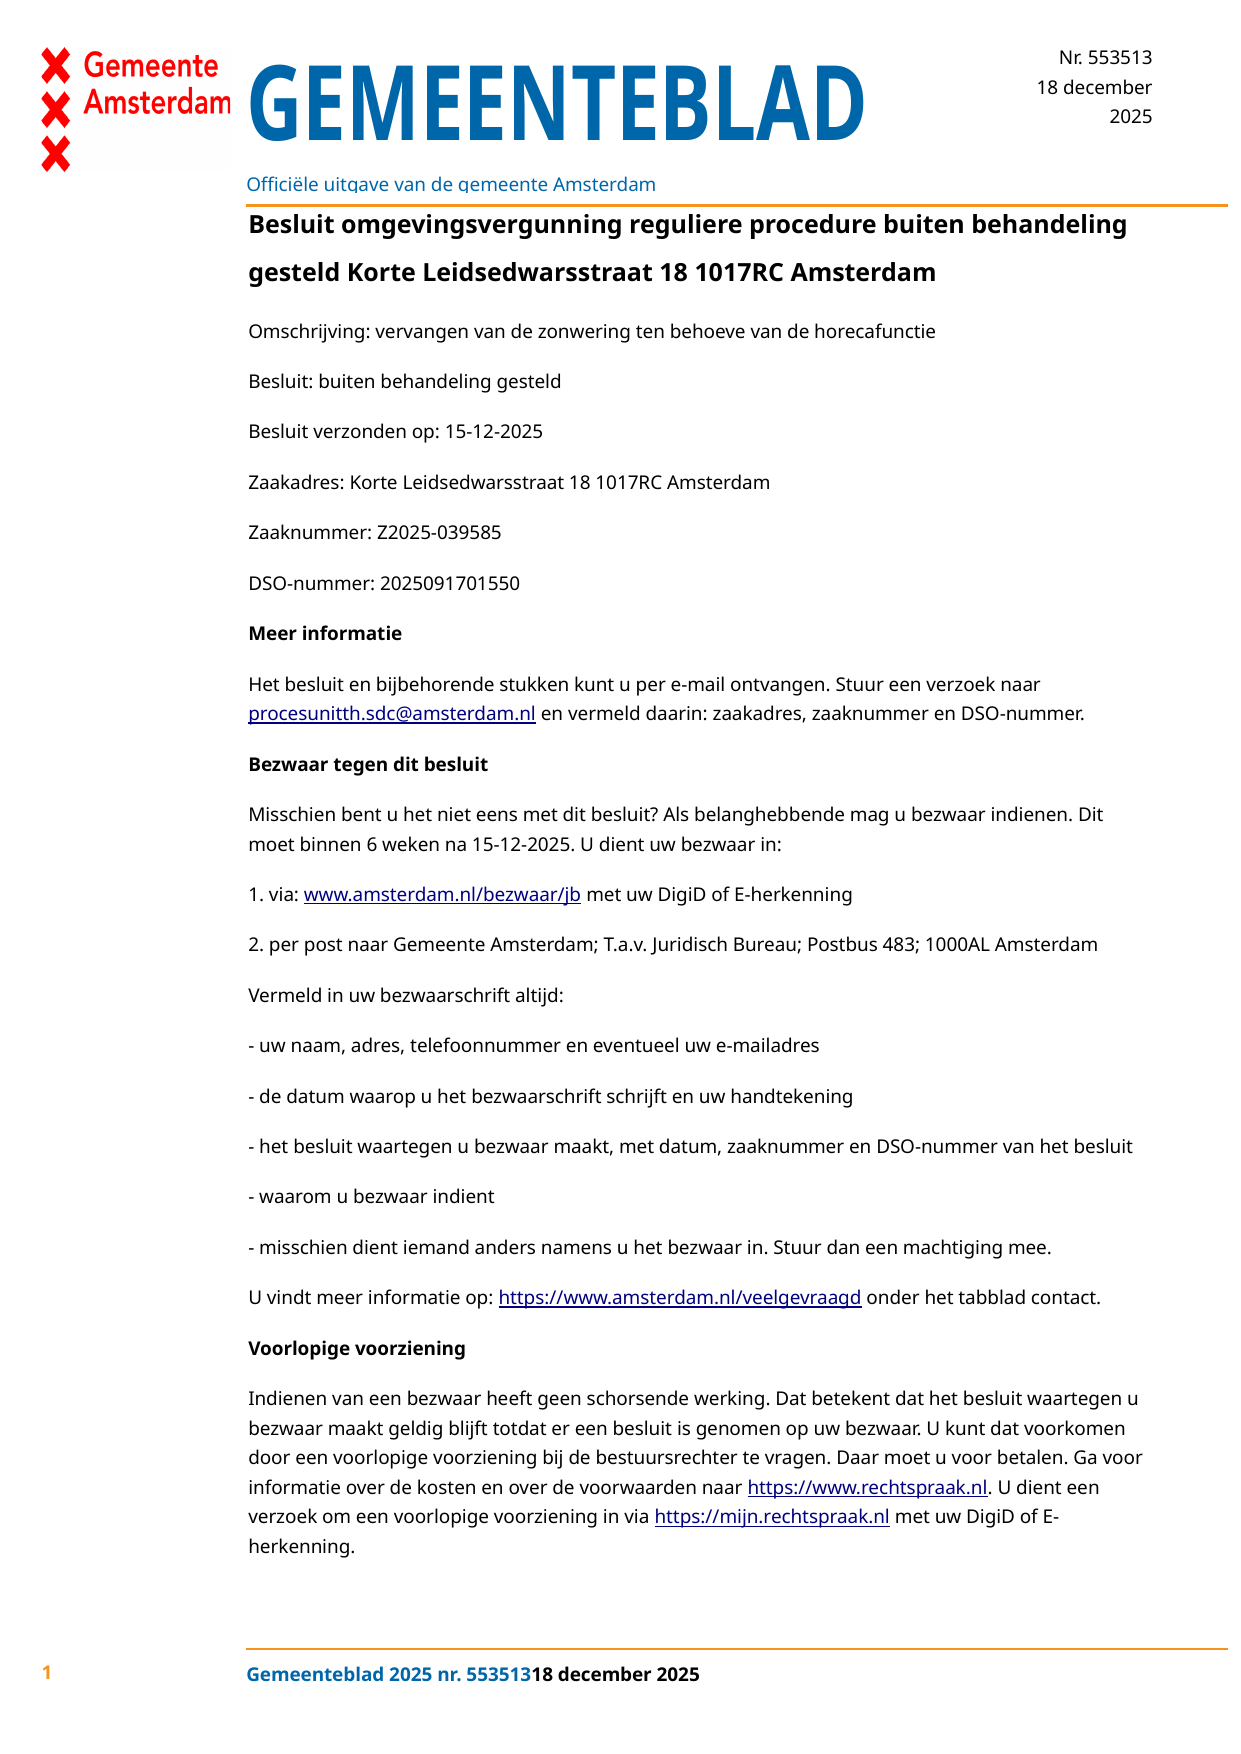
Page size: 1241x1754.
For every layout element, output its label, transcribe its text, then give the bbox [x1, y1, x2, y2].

text - het besluit waartegen u bezwaar maakt, met datum, zaaknummer en DSO-nummer van het besluit [248, 1133, 1152, 1159]
text - de datum waarop u het bezwaarschrift schrijft en uw handtekening [248, 1083, 1152, 1109]
text Besluit omgevingsvergunning reguliere procedure buiten behandeling gesteld Korte Leidsedwarsstraat 18 1017RC Amsterdam [248, 207, 1152, 288]
text - waarom u bezwaar indient [248, 1184, 1152, 1209]
text U vindt meer informatie op: https://www.amsterdam.nl/veelgevraagd onder het tabblad contact. [248, 1284, 1152, 1310]
text Zaaknummer: Z2025-039585 [248, 519, 1152, 545]
text DSO-nummer: 2025091701550 [248, 570, 1152, 596]
text 1. via: www.amsterdam.nl/bezwaar/jb met uw DigiD of E-herkenning [248, 881, 1152, 907]
text Besluit verzonden op: 15-12-2025 [248, 419, 1152, 444]
picture [41, 47, 231, 172]
text Bezwaar tegen dit besluit [248, 751, 1152, 777]
text - misschien dient iemand anders namens u het bezwaar in. Stuur dan een machtiging mee. [248, 1234, 1152, 1260]
text Meer informatie [248, 620, 1152, 646]
text Omschrijving: vervangen van de zonwering ten behoeve van de horecafunctie [248, 318, 1152, 344]
text Vermeld in uw bezwaarschrift altijd: [248, 982, 1152, 1008]
text Besluit: buiten behandeling gesteld [248, 368, 1152, 394]
text Het besluit en bijbehorende stukken kunt u per e-mail ontvangen. Stuur een verzoek naar procesunitth.sdc@amsterdam.nl en vermeld daarin: zaakadres, zaaknummer en DSO-nummer. [248, 671, 1152, 726]
text Voorlopige voorziening [248, 1335, 1152, 1361]
text Indienen van een bezwaar heeft geen schorsende werking. Dat betekent dat het besluit waartegen u bezwaar maakt geldig blijft totdat er een besluit is genomen op uw bezwaar. U kunt dat voorkomen door een voorlopige voorziening bij de bestuursrechter te vragen. Daar moet u voor betalen. Ga voor informatie over de kosten en over de voorwaarden naar https://www.rechtspraak.nl. U dient een verzoek om een voorlopige voorziening in via https://mijn.rechtspraak.nl met uw DigiD of E-herkenning. [248, 1385, 1152, 1559]
text Zaakadres: Korte Leidsedwarsstraat 18 1017RC Amsterdam [248, 469, 1152, 495]
text Misschien bent u het niet eens met dit besluit? Als belanghebbende mag u bezwaar indienen. Dit moet binnen 6 weken na 15-12-2025. U dient uw bezwaar in: [248, 801, 1152, 857]
text 2. per post naar Gemeente Amsterdam; T.a.v. Juridisch Bureau; Postbus 483; 1000AL Amsterdam [248, 932, 1152, 957]
text - uw naam, adres, telefoonnummer en eventueel uw e-mailadres [248, 1032, 1152, 1058]
